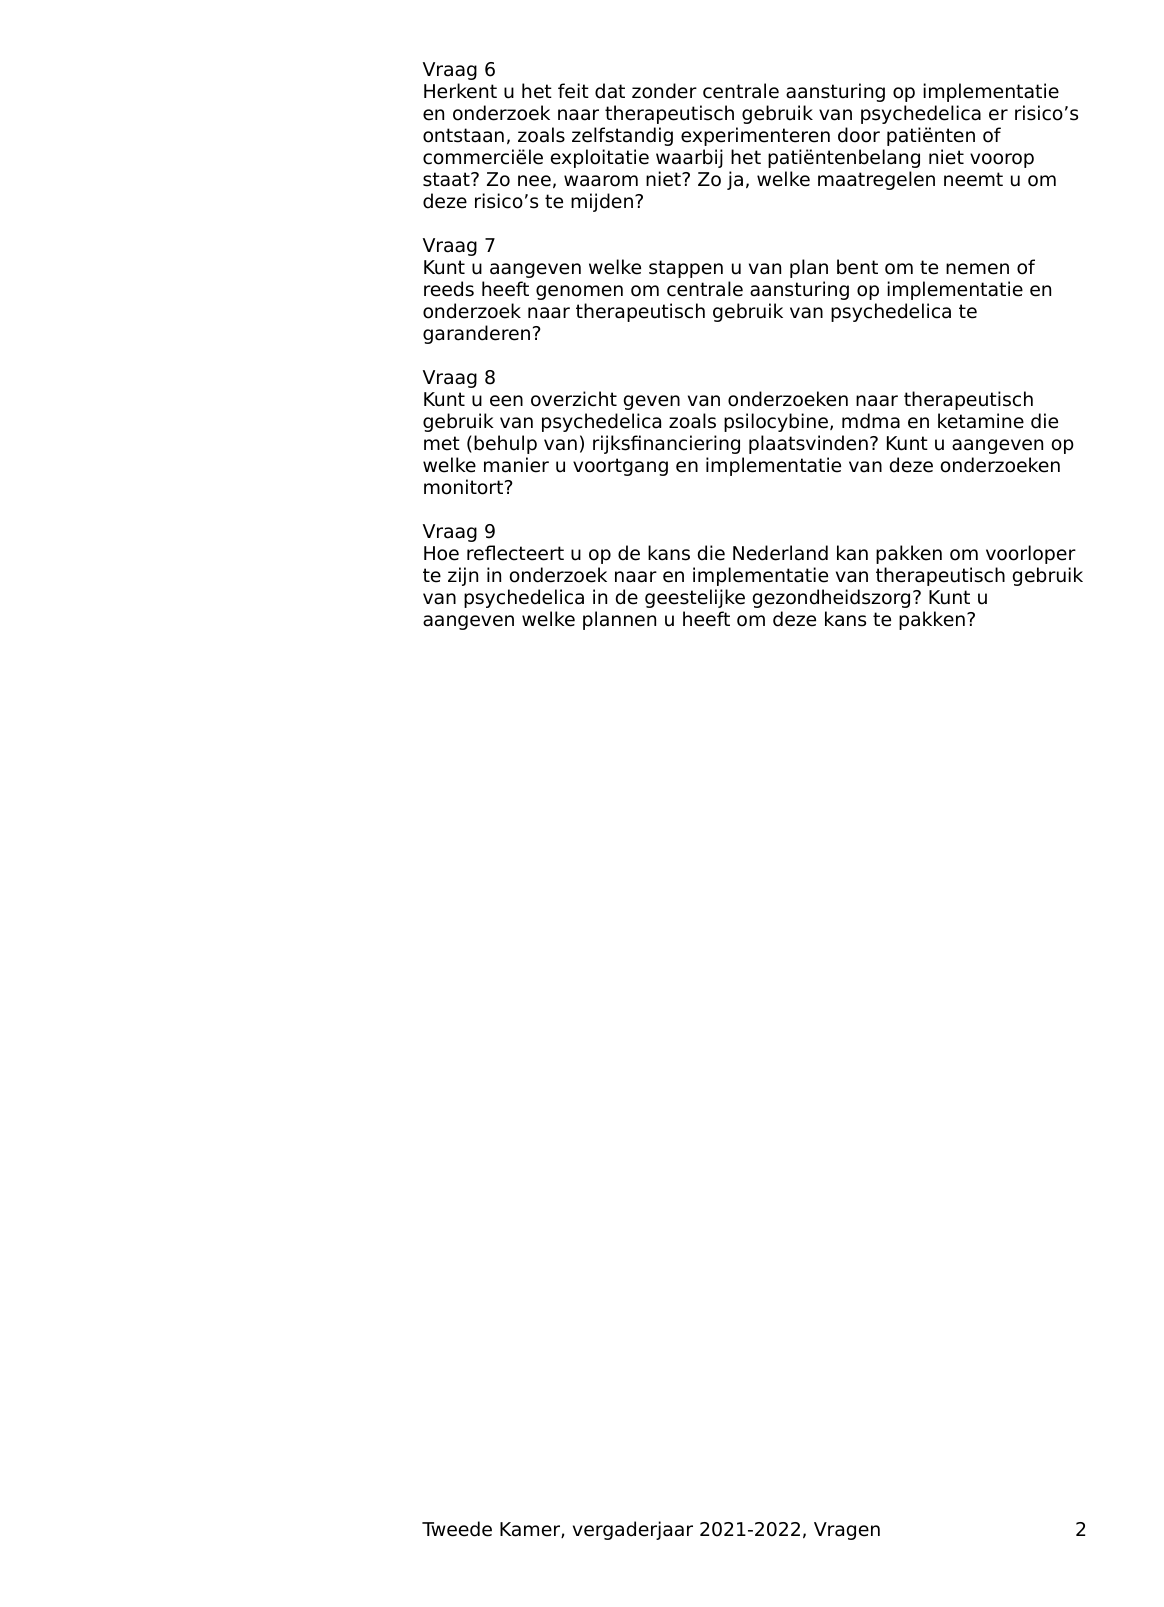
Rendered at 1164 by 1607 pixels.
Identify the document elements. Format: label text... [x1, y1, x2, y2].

text Vraag 8 [422, 367, 1087, 389]
text Hoe reflecteert u op de kans die Nederland kan pakken om voorloper te zijn in onderzoek naar en implementatie van therapeutisch gebruik van psychedelica in de geestelijke gezondheidszorg? Kunt u aangeven welke plannen u heeft om deze kans te pakken? [422, 543, 1087, 631]
text Kunt u een overzicht geven van onderzoeken naar therapeutisch gebruik van psychedelica zoals psilocybine, mdma en ketamine die met (behulp van) rijksfinanciering plaatsvinden? Kunt u aangeven op welke manier u voortgang en implementatie van deze onderzoeken monitort? [422, 389, 1087, 499]
text Kunt u aangeven welke stappen u van plan bent om te nemen of reeds heeft genomen om centrale aansturing op implementatie en onderzoek naar therapeutisch gebruik van psychedelica te garanderen? [422, 257, 1087, 345]
text Herkent u het feit dat zonder centrale aansturing op implementatie en onderzoek naar therapeutisch gebruik van psychedelica er risico’s ontstaan, zoals zelfstandig experimenteren door patiënten of commerciële exploitatie waarbij het patiëntenbelang niet voorop staat? Zo nee, waarom niet? Zo ja, welke maatregelen neemt u om deze risico’s te mijden? [422, 81, 1087, 213]
text Vraag 6 [422, 59, 1087, 81]
text Vraag 9 [422, 521, 1087, 543]
text Vraag 7 [422, 235, 1087, 257]
